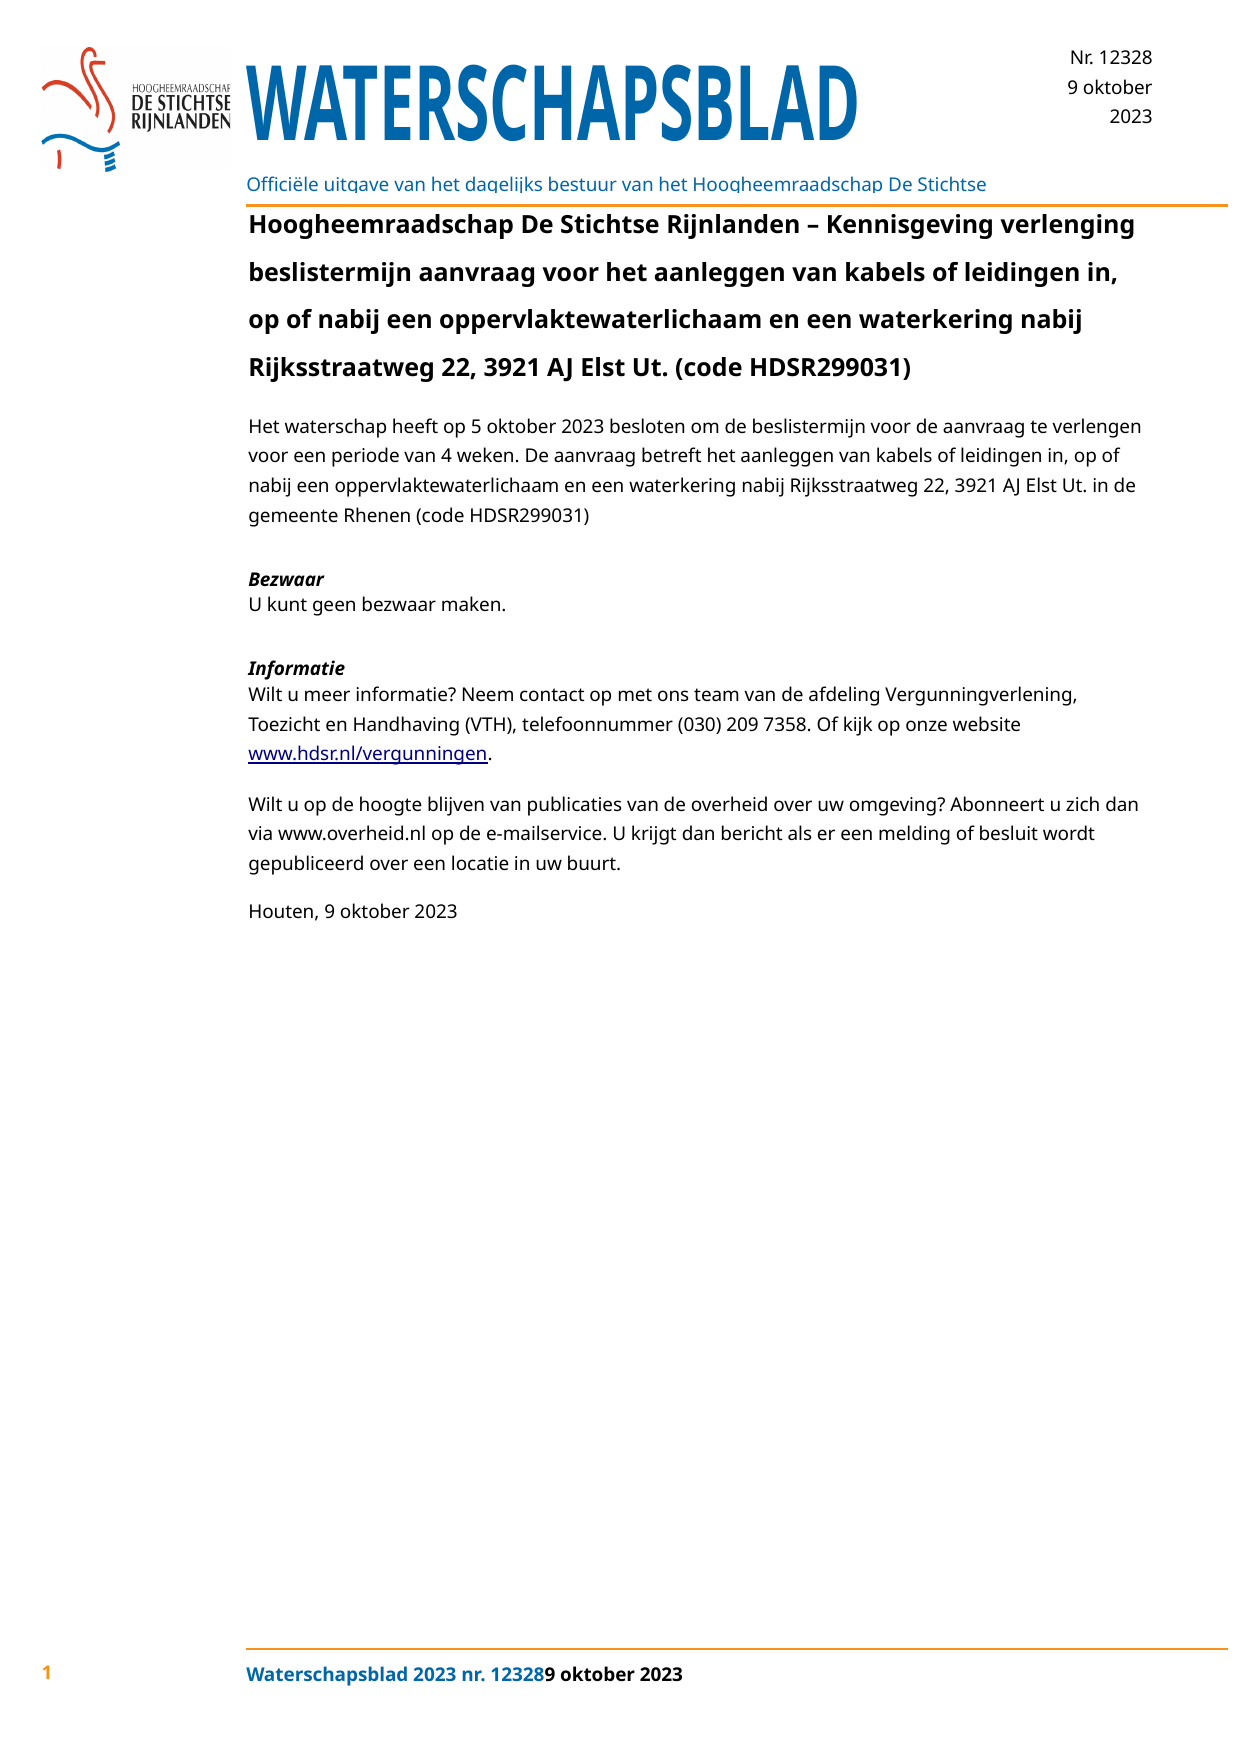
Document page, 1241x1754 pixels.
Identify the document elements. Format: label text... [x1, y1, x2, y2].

text U kunt geen bezwaar maken. [248, 592, 1152, 617]
text Wilt u op de hoogte blijven van publicaties van de overheid over uw omgeving? Abonneert u zich dan via www.overheid.nl op de e-mailservice. U krijgt dan bericht als er een melding of besluit wordt gepubliceerd over een locatie in uw buurt. [248, 791, 1152, 876]
text Houten, 9 oktober 2023 [248, 898, 1152, 923]
picture [41, 47, 231, 172]
text Wilt u meer informatie? Neem contact op met ons team van de afdeling Vergunningverlening, Toezicht en Handhaving (VTH), telefoonnummer (030) 209 7358. Of kijk op onze website www.hdsr.nl/vergunningen. [248, 681, 1152, 766]
text Bezwaar [248, 566, 1152, 592]
text Hoogheemraadschap De Stichtse Rijnlanden – Kennisgeving verlenging beslistermijn aanvraag voor het aanleggen van kabels of leidingen in, op of nabij een oppervlaktewaterlichaam en een waterkering nabij Rijksstraatweg 22, 3921 AJ Elst Ut. (code HDSR299031) [248, 207, 1152, 384]
text Het waterschap heeft op 5 oktober 2023 besloten om de beslistermijn voor de aanvraag te verlengen voor een periode van 4 weken. De aanvraag betreft het aanleggen van kabels of leidingen in, op of nabij een oppervlaktewaterlichaam en een waterkering nabij Rijksstraatweg 22, 3921 AJ Elst Ut. in de gemeente Rhenen (code HDSR299031) [248, 413, 1152, 528]
text Informatie [248, 656, 1152, 681]
